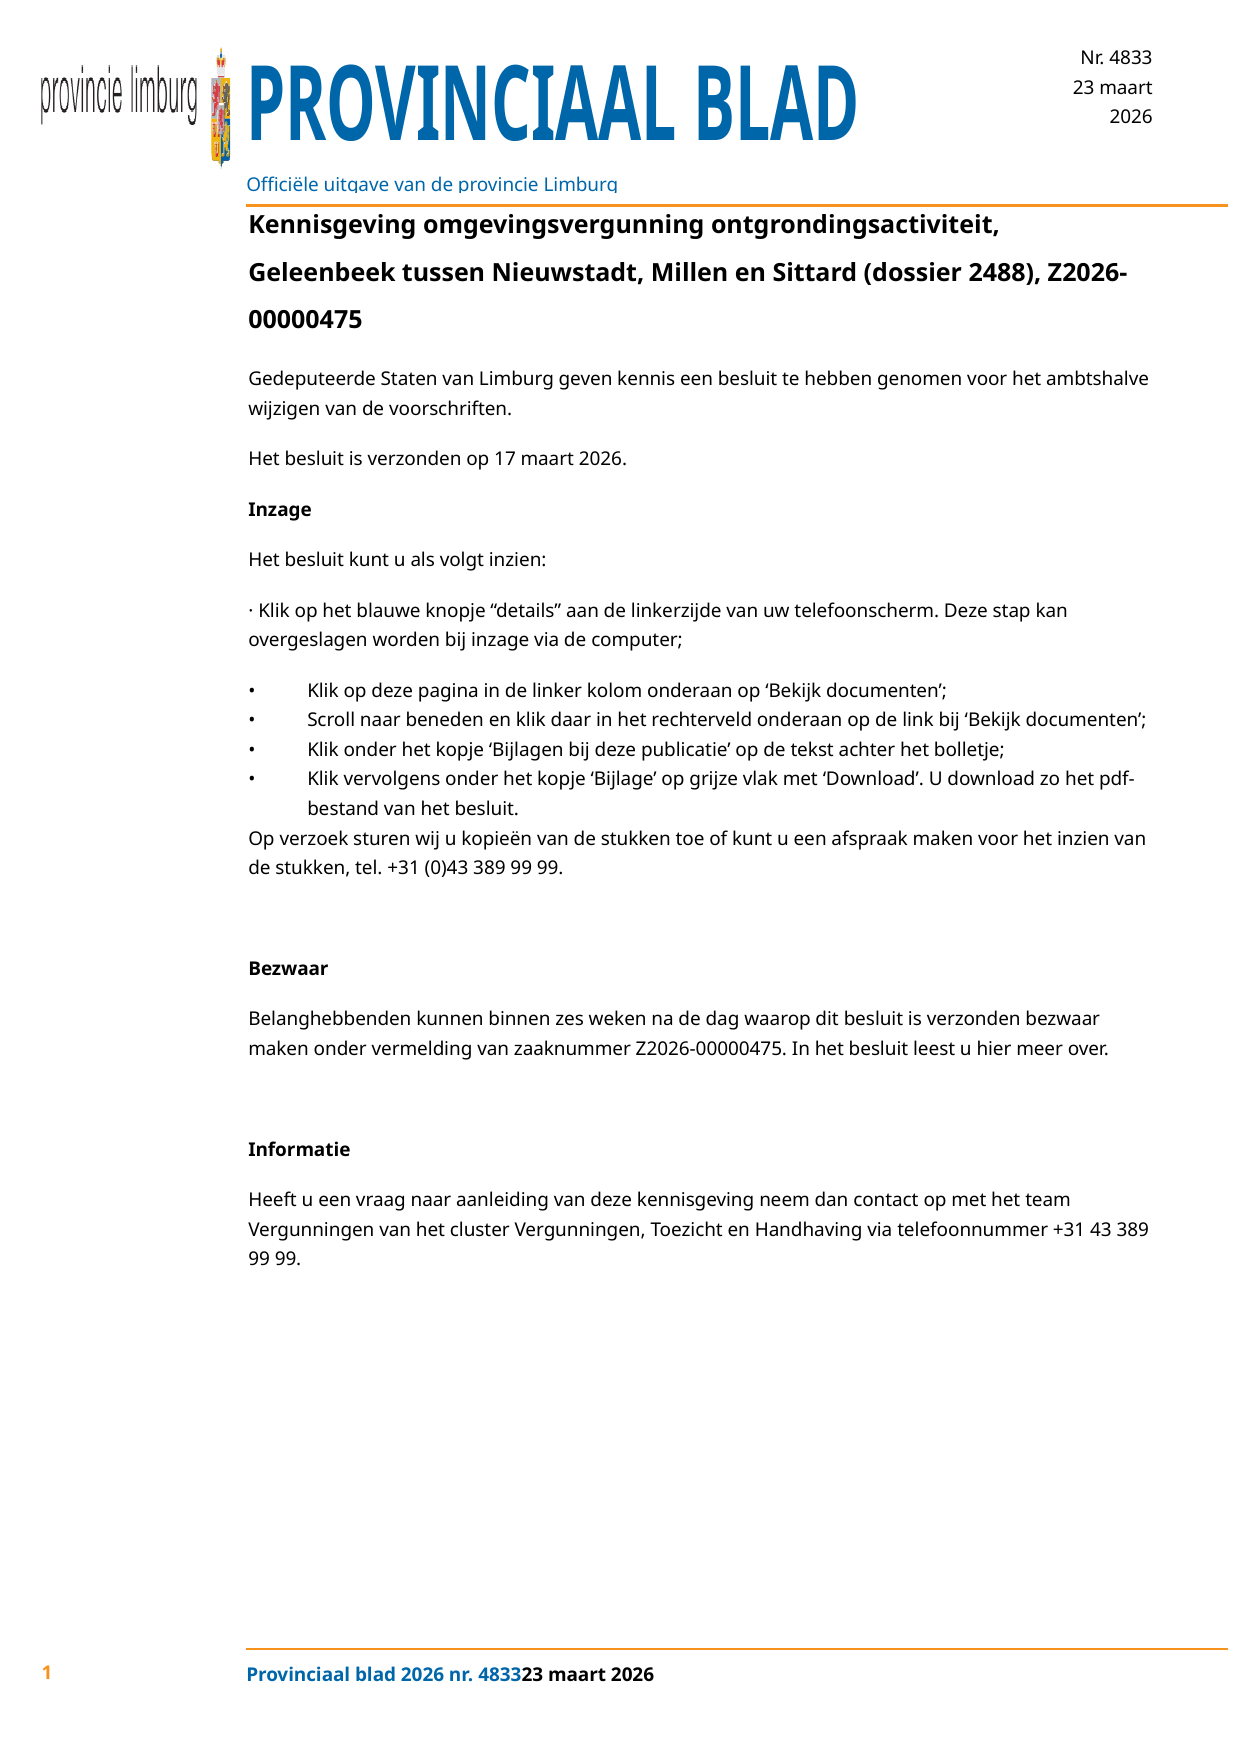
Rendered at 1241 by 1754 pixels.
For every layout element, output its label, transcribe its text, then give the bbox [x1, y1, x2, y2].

text Informatie [248, 1136, 1152, 1162]
text Kennisgeving omgevingsvergunning ontgrondingsactiviteit, Geleenbeek tussen Nieuwstadt, Millen en Sittard (dossier 2488), Z2026-00000475 [248, 207, 1152, 336]
text · Klik op het blauwe knopje “details” aan de linkerzijde van uw telefoonscherm. Deze stap kan overgeslagen worden bij inzage via de computer; [248, 597, 1152, 652]
text Belanghebbenden kunnen binnen zes weken na de dag waarop dit besluit is verzonden bezwaar maken onder vermelding van zaaknummer Z2026-00000475. In het besluit leest u hier meer over. [248, 1006, 1152, 1061]
text Gedeputeerde Staten van Limburg geven kennis een besluit te hebben genomen voor het ambtshalve wijzigen van de voorschriften. [248, 366, 1152, 421]
text Op verzoek sturen wij u kopieën van de stukken toe of kunt u een afspraak maken voor het inzien van de stukken, tel. +31 (0)43 389 99 99. [248, 825, 1152, 880]
list Scroll naar beneden en klik daar in het rechterveld onderaan op de link bij ‘Bekijk documenten’; [248, 706, 1152, 732]
picture [41, 47, 231, 172]
list Klik op deze pagina in de linker kolom onderaan op ‘Bekijk documenten’; [248, 677, 1152, 702]
text Het besluit kunt u als volgt inzien: [248, 546, 1152, 572]
list Klik onder het kopje ‘Bijlagen bij deze publicatie’ op de tekst achter het bolletje; [248, 736, 1152, 762]
text Bezwaar [248, 955, 1152, 981]
text Het besluit is verzonden op 17 maart 2026. [248, 446, 1152, 471]
text Inzage [248, 496, 1152, 522]
list Klik vervolgens onder het kopje ‘Bijlage’ op grijze vlak met ‘Download’. U download zo het pdf-bestand van het besluit. [248, 766, 1152, 821]
text Heeft u een vraag naar aanleiding van deze kennisgeving neem dan contact op met het team Vergunningen van het cluster Vergunningen, Toezicht en Handhaving via telefoonnummer +31 43 389 99 99. [248, 1186, 1152, 1271]
